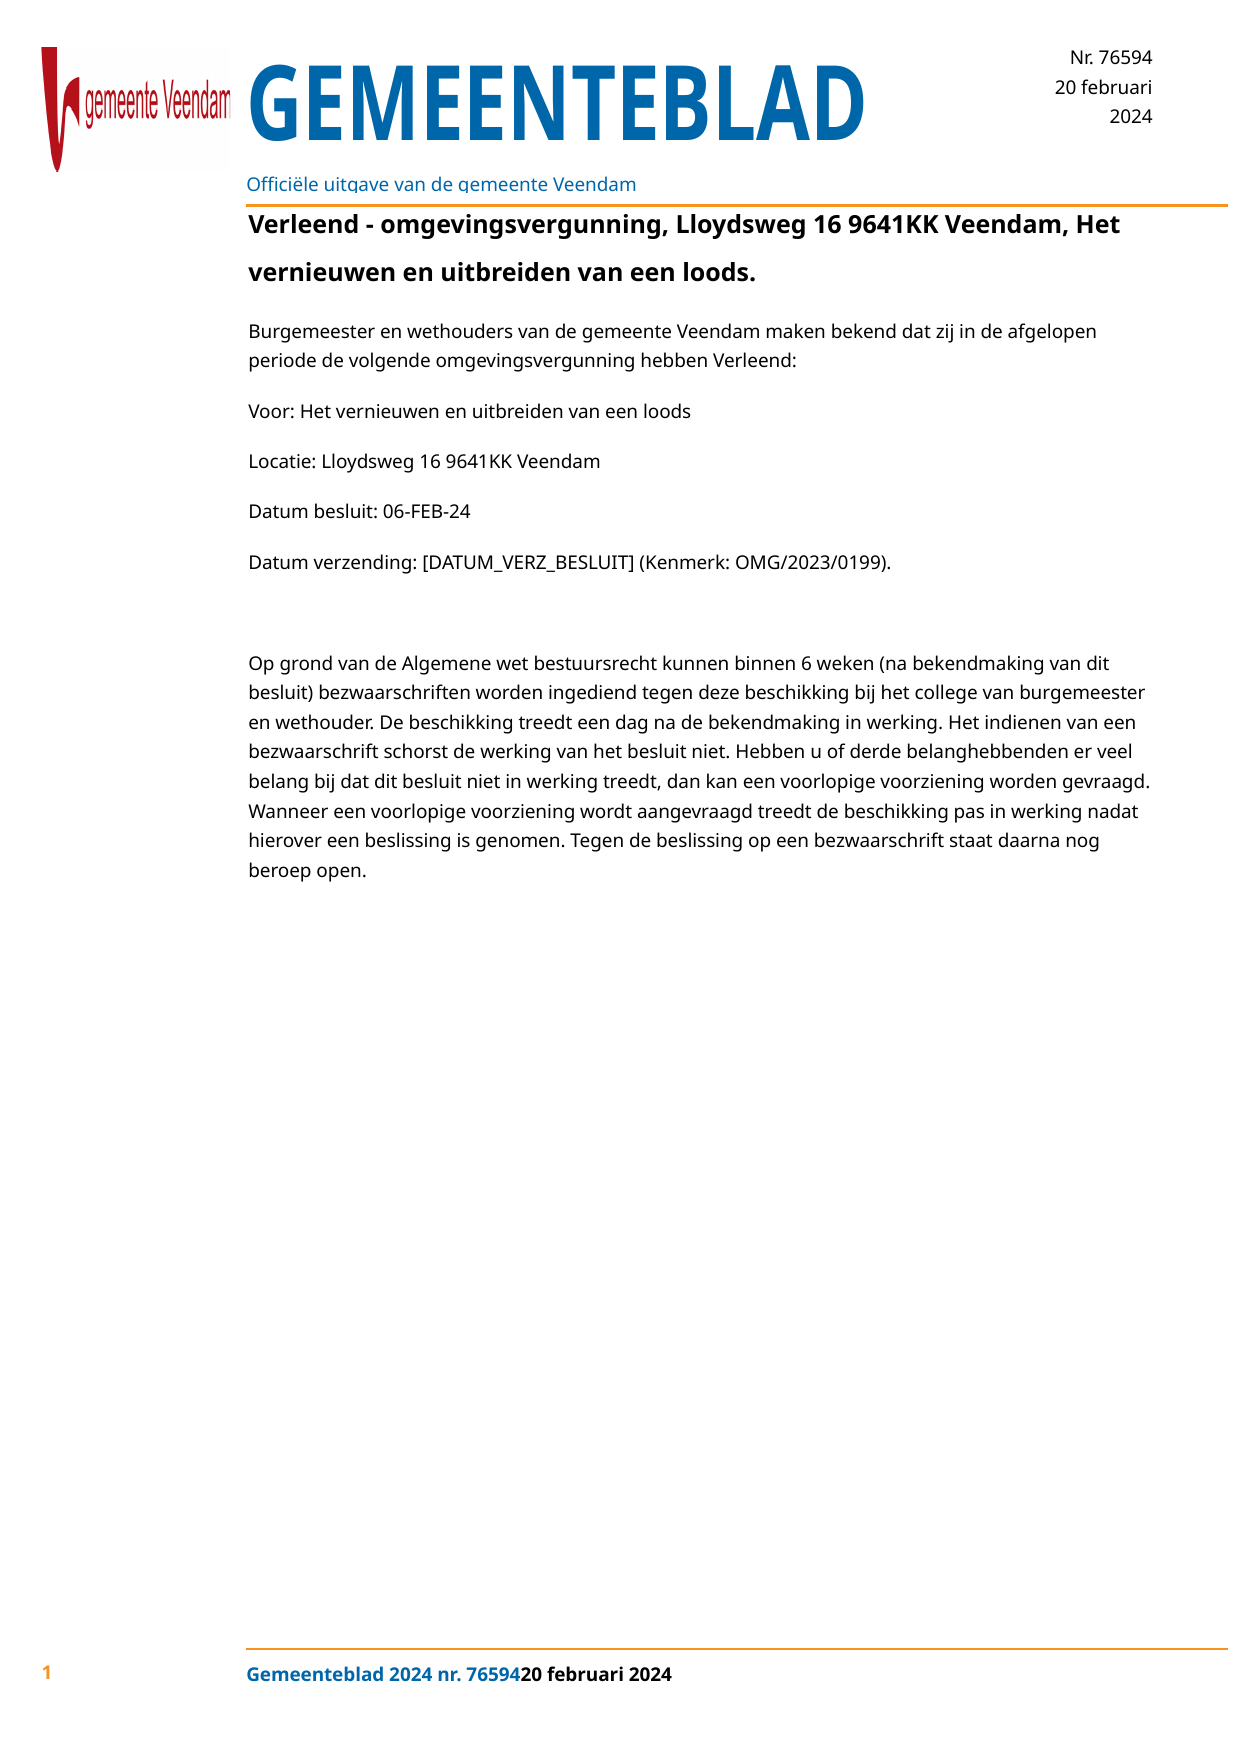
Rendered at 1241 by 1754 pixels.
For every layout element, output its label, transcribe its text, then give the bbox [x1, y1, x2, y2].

text Verleend - omgevingsvergunning, Lloydsweg 16 9641KK Veendam, Het vernieuwen en uitbreiden van een loods. [248, 207, 1152, 288]
text Locatie: Lloydsweg 16 9641KK Veendam [248, 448, 1152, 474]
text Burgemeester en wethouders van de gemeente Veendam maken bekend dat zij in de afgelopen periode de volgende omgevingsvergunning hebben Verleend: [248, 318, 1152, 373]
picture [41, 47, 231, 172]
text Datum verzending: [DATUM_VERZ_BESLUIT] (Kenmerk: OMG/2023/0199). [248, 549, 1152, 575]
text Datum besluit: 06-FEB-24 [248, 499, 1152, 524]
text Op grond van de Algemene wet bestuursrecht kunnen binnen 6 weken (na bekendmaking van dit besluit) bezwaarschriften worden ingediend tegen deze beschikking bij het college van burgemeester en wethouder. De beschikking treedt een dag na de bekendmaking in werking. Het indienen van een bezwaarschrift schorst de werking van het besluit niet. Hebben u of derde belanghebbenden er veel belang bij dat dit besluit niet in werking treedt, dan kan een voorlopige voorziening worden gevraagd. Wanneer een voorlopige voorziening wordt aangevraagd treedt de beschikking pas in werking nadat hierover een beslissing is genomen. Tegen de beslissing op een bezwaarschrift staat daarna nog beroep open. [248, 650, 1152, 883]
text Voor: Het vernieuwen en uitbreiden van een loods [248, 398, 1152, 424]
